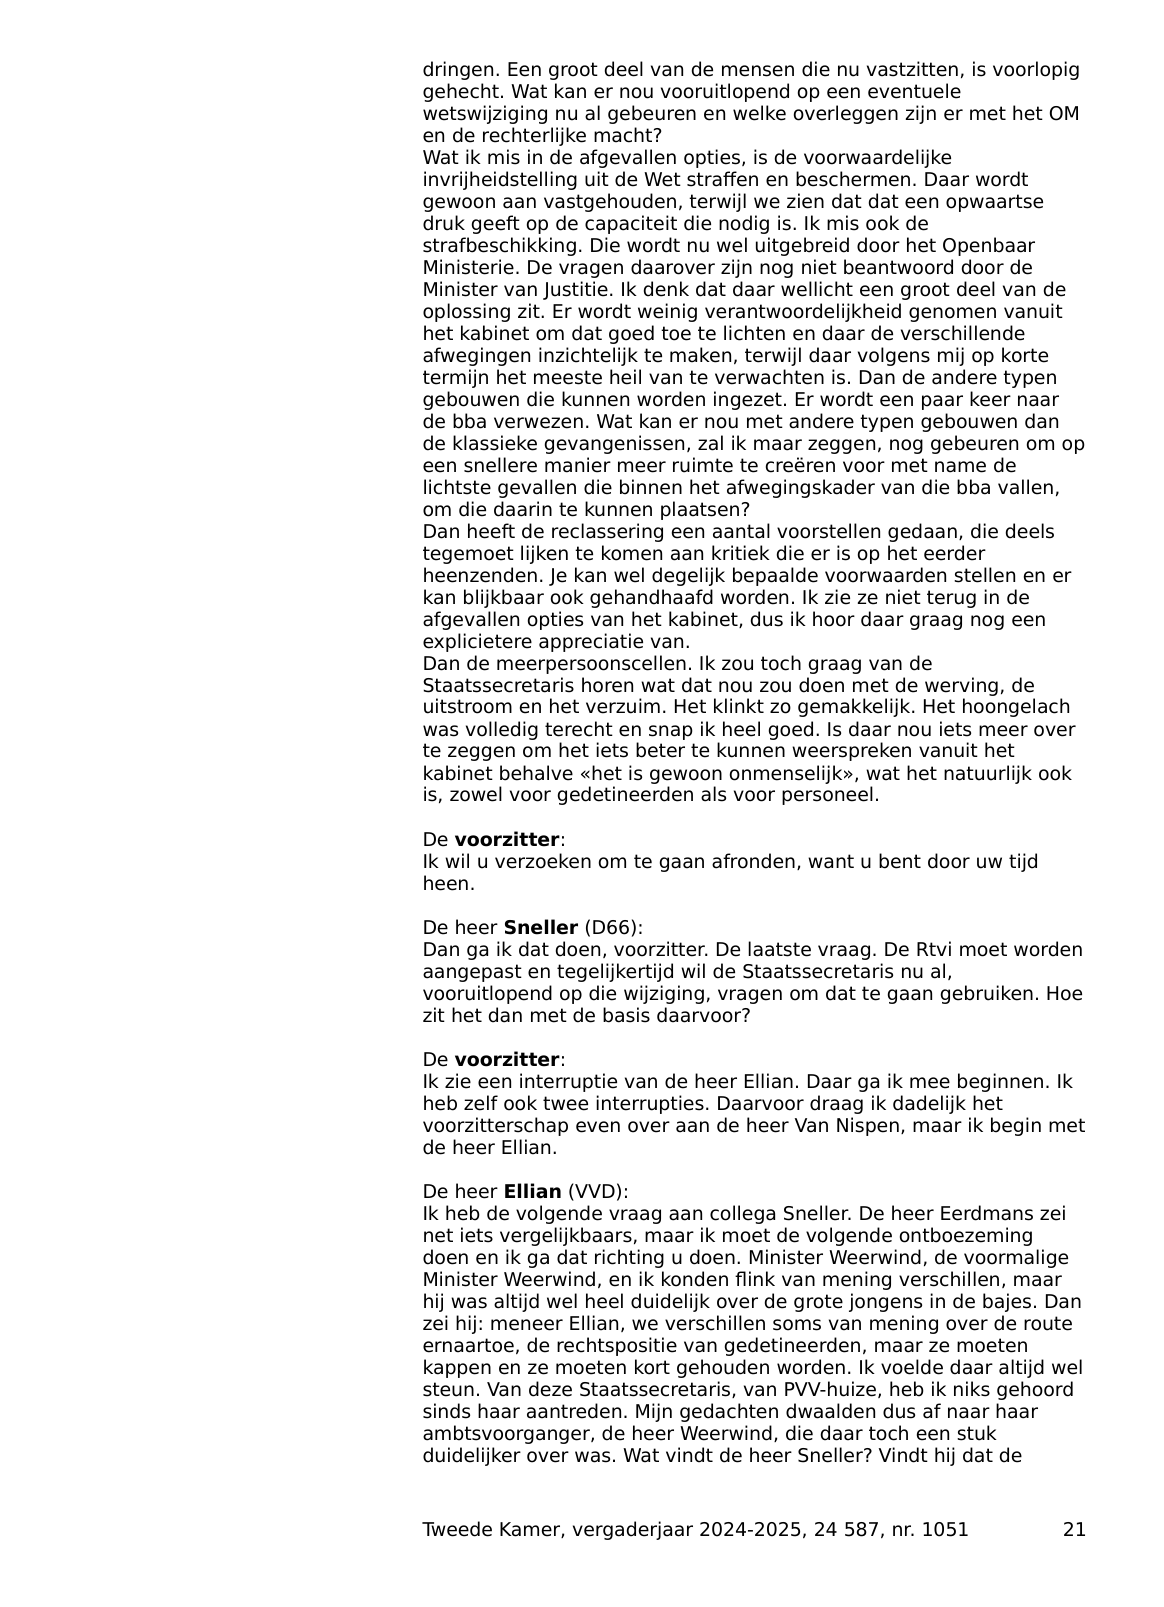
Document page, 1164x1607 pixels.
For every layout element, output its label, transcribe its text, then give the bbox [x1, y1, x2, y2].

text dringen. Een groot deel van de mensen die nu vastzitten, is voorlopig gehecht. Wat kan er nou vooruitlopend op een eventuele wetswijziging nu al gebeuren en welke overleggen zijn er met het OM en de rechterlijke macht? [422, 59, 1087, 147]
text Dan ga ik dat doen, voorzitter. De laatste vraag. De Rtvi moet worden aangepast en tegelijkertijd wil de Staatssecretaris nu al, vooruitlopend op die wijziging, vragen om dat te gaan gebruiken. Hoe zit het dan met de basis daarvoor? [422, 939, 1087, 1027]
text Ik zie een interruptie van de heer Ellian. Daar ga ik mee beginnen. Ik heb zelf ook twee interrupties. Daarvoor draag ik dadelijk het voorzitterschap even over aan de heer Van Nispen, maar ik begin met de heer Ellian. [422, 1071, 1087, 1159]
text Dan heeft de reclassering een aantal voorstellen gedaan, die deels tegemoet lijken te komen aan kritiek die er is op het eerder heenzenden. Je kan wel degelijk bepaalde voorwaarden stellen en er kan blijkbaar ook gehandhaafd worden. Ik zie ze niet terug in de afgevallen opties van het kabinet, dus ik hoor daar graag nog een explicietere appreciatie van. [422, 521, 1087, 652]
text De heer Sneller (D66): [422, 917, 1087, 939]
text De heer Ellian (VVD): [422, 1181, 1087, 1203]
text De voorzitter: [422, 828, 1087, 851]
text Ik wil u verzoeken om te gaan afronden, want u bent door uw tijd heen. [422, 851, 1087, 894]
text Ik heb de volgende vraag aan collega Sneller. De heer Eerdmans zei net iets vergelijkbaars, maar ik moet de volgende ontboezeming doen en ik ga dat richting u doen. Minister Weerwind, de voormalige Minister Weerwind, en ik konden flink van mening verschillen, maar hij was altijd wel heel duidelijk over de grote jongens in de bajes. Dan zei hij: meneer Ellian, we verschillen soms van mening over de route ernaartoe, de rechtspositie van gedetineerden, maar ze moeten kappen en ze moeten kort gehouden worden. Ik voelde daar altijd wel steun. Van deze Staatssecretaris, van PVV-huize, heb ik niks gehoord sinds haar aantreden. Mijn gedachten dwaalden dus af naar haar ambtsvoorganger, de heer Weerwind, die daar toch een stuk duidelijker over was. Wat vindt de heer Sneller? Vindt hij dat de [422, 1203, 1087, 1467]
text Wat ik mis in de afgevallen opties, is de voorwaardelijke invrijheidstelling uit de Wet straffen en beschermen. Daar wordt gewoon aan vastgehouden, terwijl we zien dat dat een opwaartse druk geeft op de capaciteit die nodig is. Ik mis ook de strafbeschikking. Die wordt nu wel uitgebreid door het Openbaar Ministerie. De vragen daarover zijn nog niet beantwoord door de Minister van Justitie. Ik denk dat daar wellicht een groot deel van de oplossing zit. Er wordt weinig verantwoordelijkheid genomen vanuit het kabinet om dat goed toe te lichten en daar de verschillende afwegingen inzichtelijk te maken, terwijl daar volgens mij op korte termijn het meeste heil van te verwachten is. Dan de andere typen gebouwen die kunnen worden ingezet. Er wordt een paar keer naar de bba verwezen. Wat kan er nou met andere typen gebouwen dan de klassieke gevangenissen, zal ik maar zeggen, nog gebeuren om op een snellere manier meer ruimte te creëren voor met name de lichtste gevallen die binnen het afwegingskader van die bba vallen, om die daarin te kunnen plaatsen? [422, 147, 1087, 521]
text De voorzitter: [422, 1049, 1087, 1071]
text Dan de meerpersoonscellen. Ik zou toch graag van de Staatssecretaris horen wat dat nou zou doen met de werving, de uitstroom en het verzuim. Het klinkt zo gemakkelijk. Het hoongelach was volledig terecht en snap ik heel goed. Is daar nou iets meer over te zeggen om het iets beter te kunnen weerspreken vanuit het kabinet behalve «het is gewoon onmenselijk», wat het natuurlijk ook is, zowel voor gedetineerden als voor personeel. [422, 652, 1087, 806]
